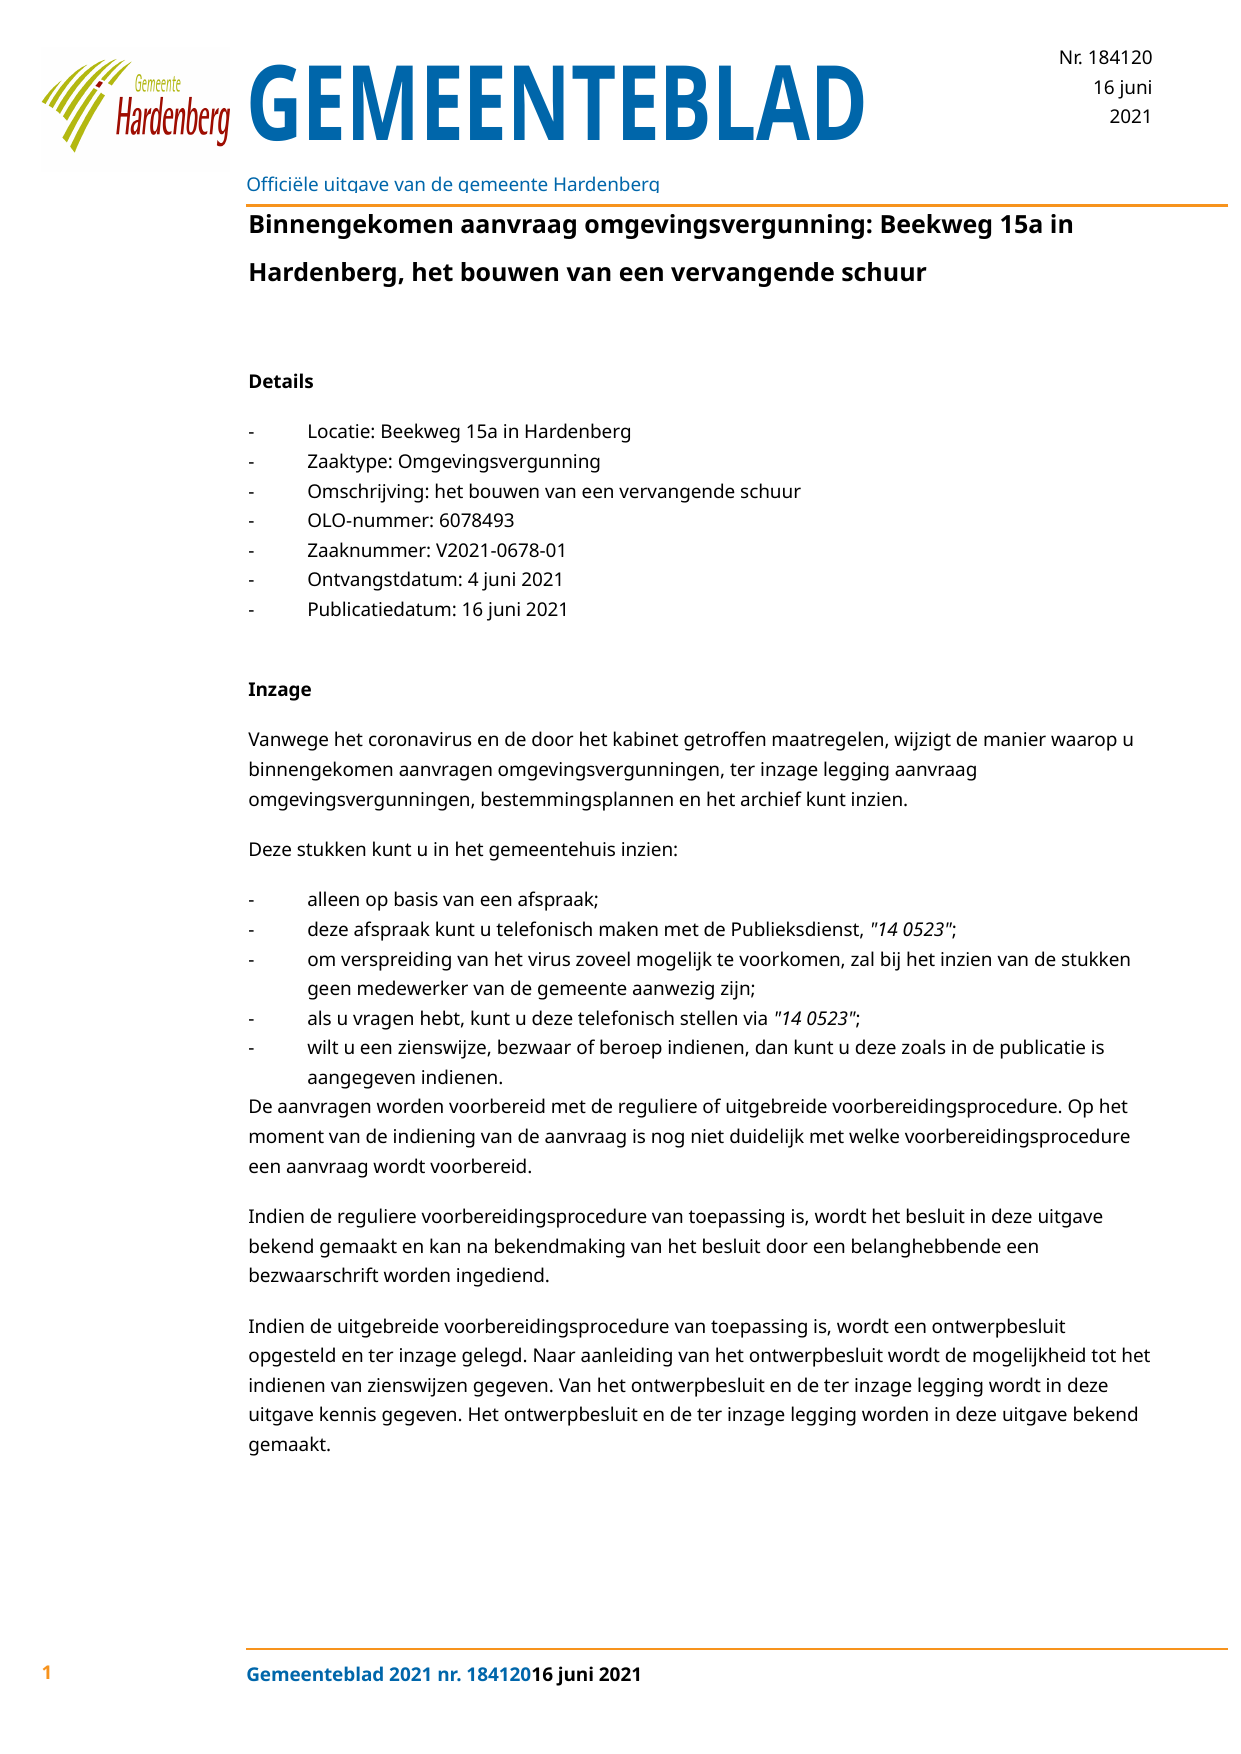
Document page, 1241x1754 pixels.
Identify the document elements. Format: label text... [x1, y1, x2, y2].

text Indien de uitgebreide voorbereidingsprocedure van toepassing is, wordt een ontwerpbesluit opgesteld en ter inzage gelegd. Naar aanleiding van het ontwerpbesluit wordt de mogelijkheid tot het indienen van zienswijzen gegeven. Van het ontwerpbesluit en de ter inzage legging wordt in deze uitgave kennis gegeven. Het ontwerpbesluit en de ter inzage legging worden in deze uitgave bekend gemaakt. [248, 1313, 1152, 1457]
text Indien de reguliere voorbereidingsprocedure van toepassing is, wordt het besluit in deze uitgave bekend gemaakt en kan na bekendmaking van het besluit door een belanghebbende een bezwaarschrift worden ingediend. [248, 1203, 1152, 1288]
text De aanvragen worden voorbereid met de reguliere of uitgebreide voorbereidingsprocedure. Op het moment van de indiening van de aanvraag is nog niet duidelijk met welke voorbereidingsprocedure een aanvraag wordt voorbereid. [248, 1094, 1152, 1179]
text Details [248, 368, 1152, 394]
list wilt u een zienswijze, bezwaar of beroep indienen, dan kunt u deze zoals in de publicatie is aangegeven indienen. [248, 1034, 1152, 1090]
list om verspreiding van het virus zoveel mogelijk te voorkomen, zal bij het inzien van de stukken geen medewerker van de gemeente aanwezig zijn; [248, 946, 1152, 1001]
picture [41, 47, 231, 172]
list alleen op basis van een afspraak; [248, 887, 1152, 912]
list deze afspraak kunt u telefonisch maken met de Publieksdienst, "14 0523"; [248, 916, 1152, 942]
list als u vragen hebt, kunt u deze telefonisch stellen via "14 0523"; [248, 1005, 1152, 1031]
list OLO-nummer: 6078493 [248, 507, 1152, 533]
text Inzage [248, 676, 1152, 702]
list Locatie: Beekweg 15a in Hardenberg [248, 419, 1152, 444]
list Omschrijving: het bouwen van een vervangende schuur [248, 478, 1152, 504]
list Publicatiedatum: 16 juni 2021 [248, 596, 1152, 622]
list Ontvangstdatum: 4 juni 2021 [248, 567, 1152, 592]
text Deze stukken kunt u in het gemeentehuis inzien: [248, 836, 1152, 862]
list Zaaktype: Omgevingsvergunning [248, 448, 1152, 474]
text Vanwege het coronavirus en de door het kabinet getroffen maatregelen, wijzigt de manier waarop u binnengekomen aanvragen omgevingsvergunningen, ter inzage legging aanvraag omgevingsvergunningen, bestemmingsplannen en het archief kunt inzien. [248, 727, 1152, 812]
text Binnengekomen aanvraag omgevingsvergunning: Beekweg 15a in Hardenberg, het bouwen van een vervangende schuur [248, 207, 1152, 288]
list Zaaknummer: V2021-0678-01 [248, 537, 1152, 563]
